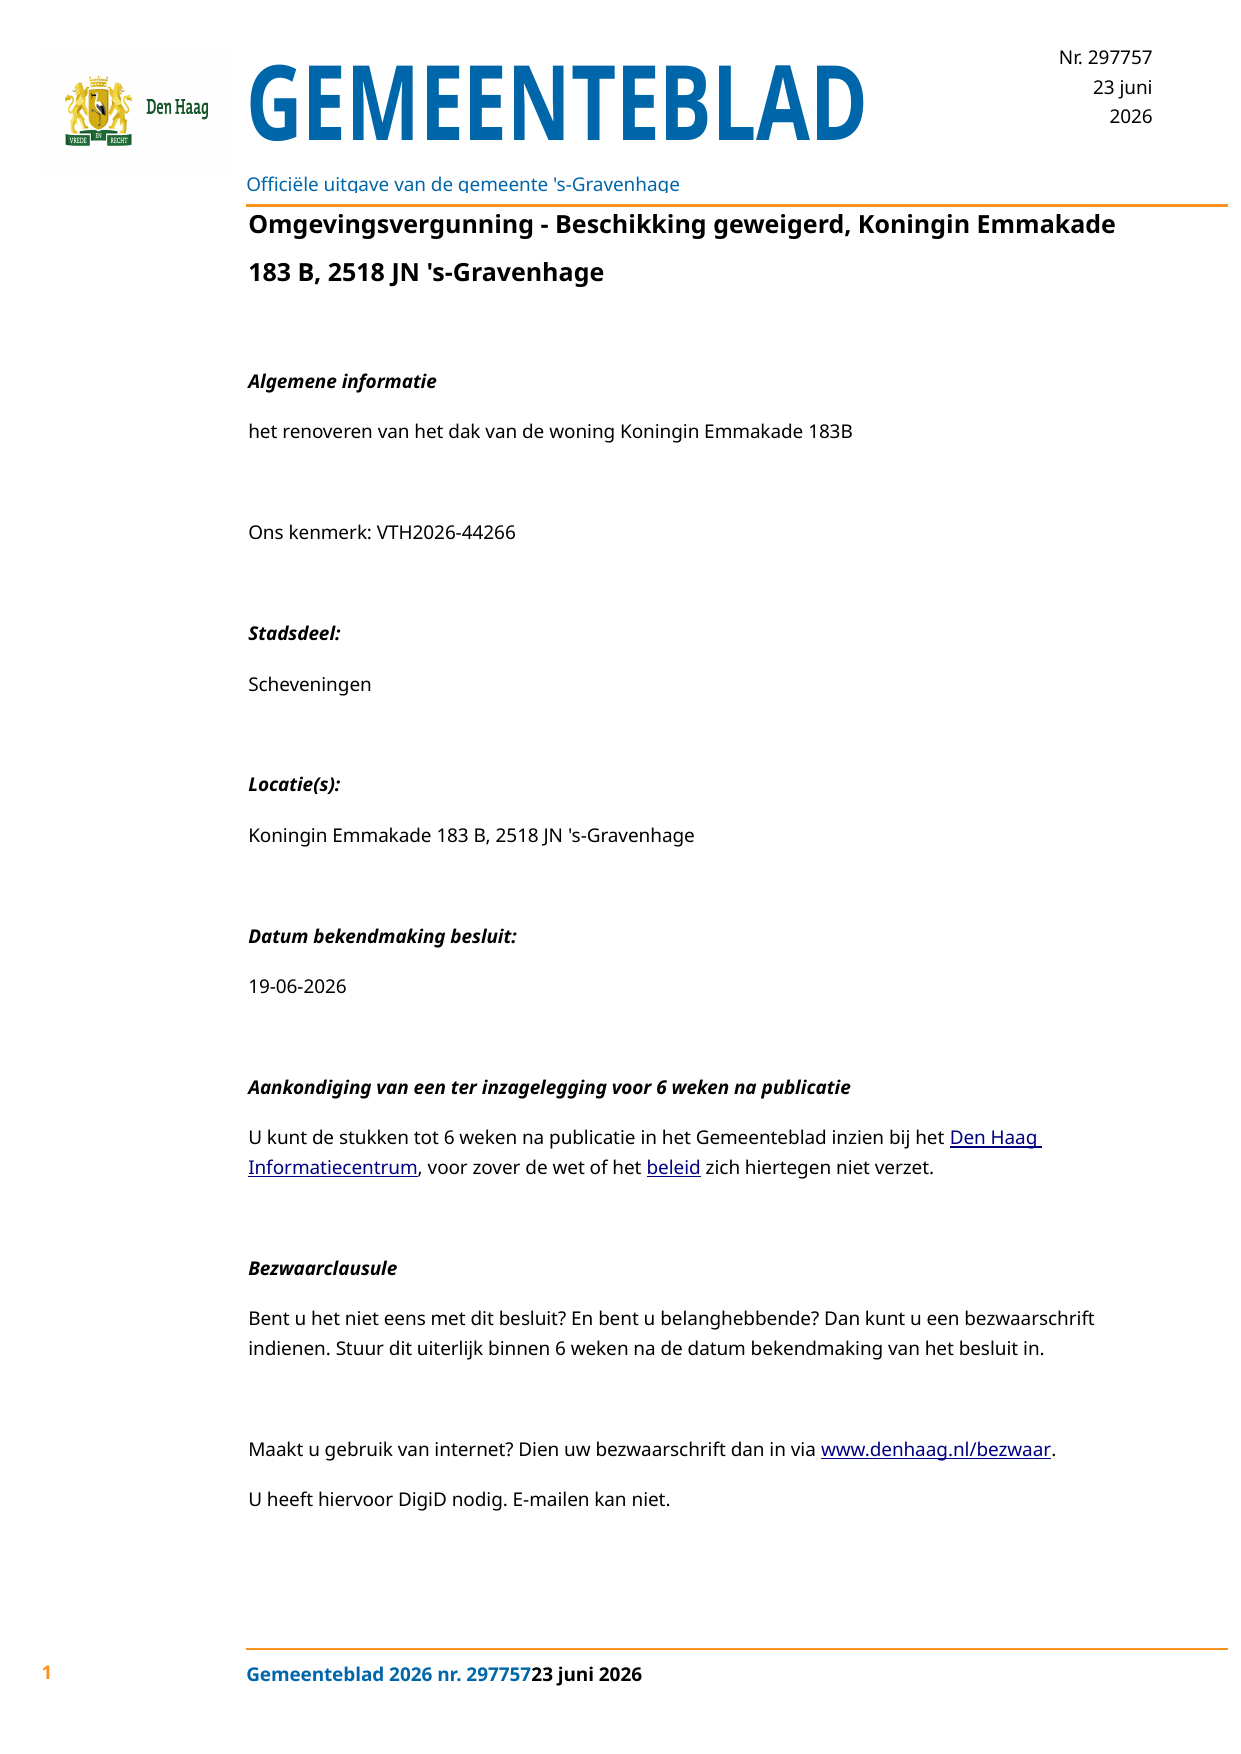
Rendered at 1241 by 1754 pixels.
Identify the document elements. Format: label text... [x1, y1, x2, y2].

text Aankondiging van een ter inzagelegging voor 6 weken na publicatie [248, 1074, 1152, 1100]
text U kunt de stukken tot 6 weken na publicatie in het Gemeenteblad inzien bij het Den Haag Informatiecentrum, voor zover de wet of het beleid zich hiertegen niet verzet. [248, 1124, 1152, 1180]
text Algemene informatie [248, 368, 1152, 394]
text Datum bekendmaking besluit: [248, 923, 1152, 949]
text Koningin Emmakade 183 B, 2518 JN 's-Gravenhage [248, 822, 1152, 848]
text Bezwaarclausule [248, 1255, 1152, 1281]
text Scheveningen [248, 671, 1152, 697]
text Omgevingsvergunning - Beschikking geweigerd, Koningin Emmakade 183 B, 2518 JN 's-Gravenhage [248, 207, 1152, 288]
text Stadsdeel: [248, 620, 1152, 646]
text 19-06-2026 [248, 973, 1152, 999]
text Maakt u gebruik van internet? Dien uw bezwaarschrift dan in via www.denhaag.nl/bezwaar. [248, 1436, 1152, 1462]
picture [41, 47, 231, 172]
text U heeft hiervoor DigiD nodig. E-mailen kan niet. [248, 1486, 1152, 1512]
text het renoveren van het dak van de woning Koningin Emmakade 183B [248, 419, 1152, 444]
text Locatie(s): [248, 772, 1152, 797]
text Ons kenmerk: VTH2026-44266 [248, 519, 1152, 545]
text Bent u het niet eens met dit besluit? En bent u belanghebbende? Dan kunt u een bezwaarschrift indienen. Stuur dit uiterlijk binnen 6 weken na de datum bekendmaking van het besluit in. [248, 1305, 1152, 1361]
